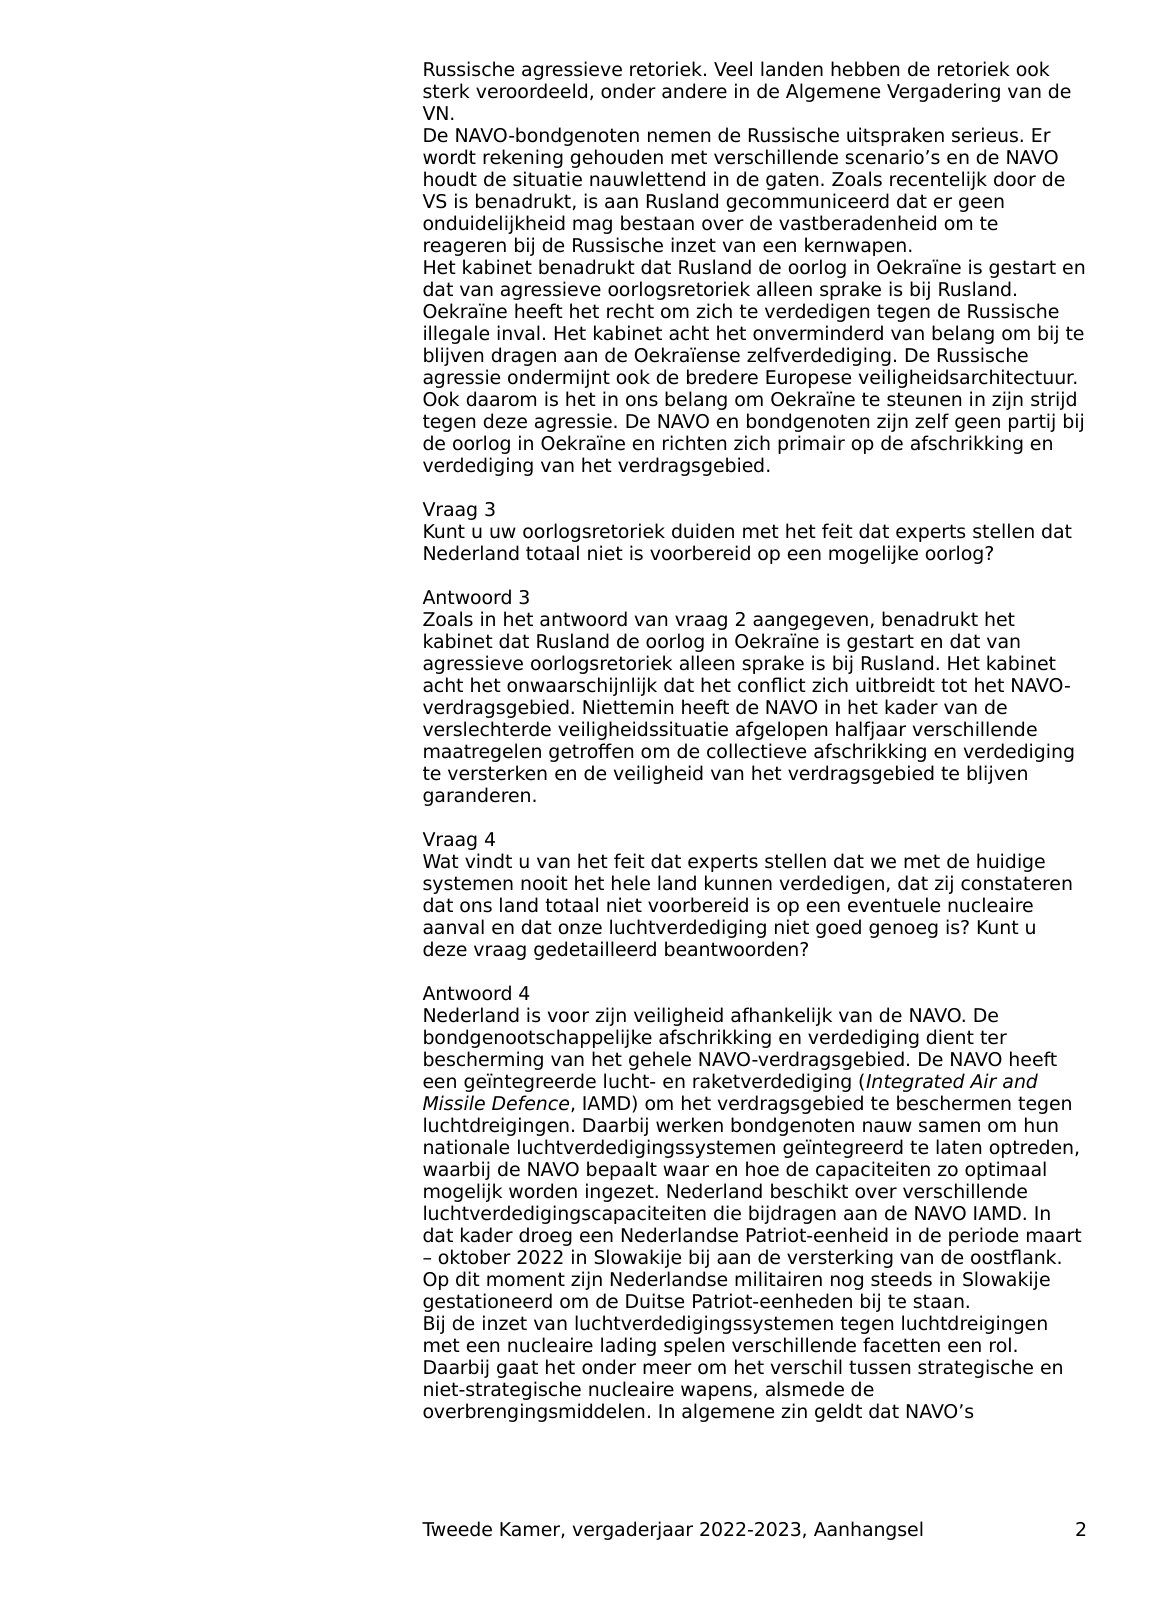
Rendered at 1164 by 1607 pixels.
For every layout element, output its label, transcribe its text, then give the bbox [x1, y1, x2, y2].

text Antwoord 4 [422, 983, 1087, 1005]
text Russische agressieve retoriek. Veel landen hebben de retoriek ook sterk veroordeeld, onder andere in de Algemene Vergadering van de VN. [422, 59, 1087, 125]
text Het kabinet benadrukt dat Rusland de oorlog in Oekraïne is gestart en dat van agressieve oorlogsretoriek alleen sprake is bij Rusland. Oekraïne heeft het recht om zich te verdedigen tegen de Russische illegale inval. Het kabinet acht het onverminderd van belang om bij te blijven dragen aan de Oekraïense zelfverdediging. De Russische agressie ondermijnt ook de bredere Europese veiligheidsarchitectuur. Ook daarom is het in ons belang om Oekraïne te steunen in zijn strijd tegen deze agressie. De NAVO en bondgenoten zijn zelf geen partij bij de oorlog in Oekraïne en richten zich primair op de afschrikking en verdediging van het verdragsgebied. [422, 257, 1087, 477]
text Vraag 4 [422, 829, 1087, 851]
text Wat vindt u van het feit dat experts stellen dat we met de huidige systemen nooit het hele land kunnen verdedigen, dat zij constateren dat ons land totaal niet voorbereid is op een eventuele nucleaire aanval en dat onze luchtverdediging niet goed genoeg is? Kunt u deze vraag gedetailleerd beantwoorden? [422, 851, 1087, 961]
text Zoals in het antwoord van vraag 2 aangegeven, benadrukt het kabinet dat Rusland de oorlog in Oekraïne is gestart en dat van agressieve oorlogsretoriek alleen sprake is bij Rusland. Het kabinet acht het onwaarschijnlijk dat het conflict zich uitbreidt tot het NAVO-verdragsgebied. Niettemin heeft de NAVO in het kader van de verslechterde veiligheidssituatie afgelopen halfjaar verschillende maatregelen getroffen om de collectieve afschrikking en verdediging te versterken en de veiligheid van het verdragsgebied te blijven garanderen. [422, 609, 1087, 807]
text Antwoord 3 [422, 587, 1087, 609]
text Nederland is voor zijn veiligheid afhankelijk van de NAVO. De bondgenootschappelijke afschrikking en verdediging dient ter bescherming van het gehele NAVO-verdragsgebied. De NAVO heeft een geïntegreerde lucht- en raketverdediging (Integrated Air and Missile Defence, IAMD) om het verdragsgebied te beschermen tegen luchtdreigingen. Daarbij werken bondgenoten nauw samen om hun nationale luchtverdedigingssystemen geïntegreerd te laten optreden, waarbij de NAVO bepaalt waar en hoe de capaciteiten zo optimaal mogelijk worden ingezet. Nederland beschikt over verschillende luchtverdedigingscapaciteiten die bijdragen aan de NAVO IAMD. In dat kader droeg een Nederlandse Patriot-eenheid in de periode maart – oktober 2022 in Slowakije bij aan de versterking van de oostflank. Op dit moment zijn Nederlandse militairen nog steeds in Slowakije gestationeerd om de Duitse Patriot-eenheden bij te staan. [422, 1005, 1087, 1313]
text De NAVO-bondgenoten nemen de Russische uitspraken serieus. Er wordt rekening gehouden met verschillende scenario’s en de NAVO houdt de situatie nauwlettend in de gaten. Zoals recentelijk door de VS is benadrukt, is aan Rusland gecommuniceerd dat er geen onduidelijkheid mag bestaan over de vastberadenheid om te reageren bij de Russische inzet van een kernwapen. [422, 125, 1087, 257]
text Vraag 3 [422, 499, 1087, 521]
text Bij de inzet van luchtverdedigingssystemen tegen luchtdreigingen met een nucleaire lading spelen verschillende facetten een rol. Daarbij gaat het onder meer om het verschil tussen strategische en niet-strategische nucleaire wapens, alsmede de overbrengingsmiddelen. In algemene zin geldt dat NAVO’s [422, 1313, 1087, 1423]
text Kunt u uw oorlogsretoriek duiden met het feit dat experts stellen dat Nederland totaal niet is voorbereid op een mogelijke oorlog? [422, 521, 1087, 565]
